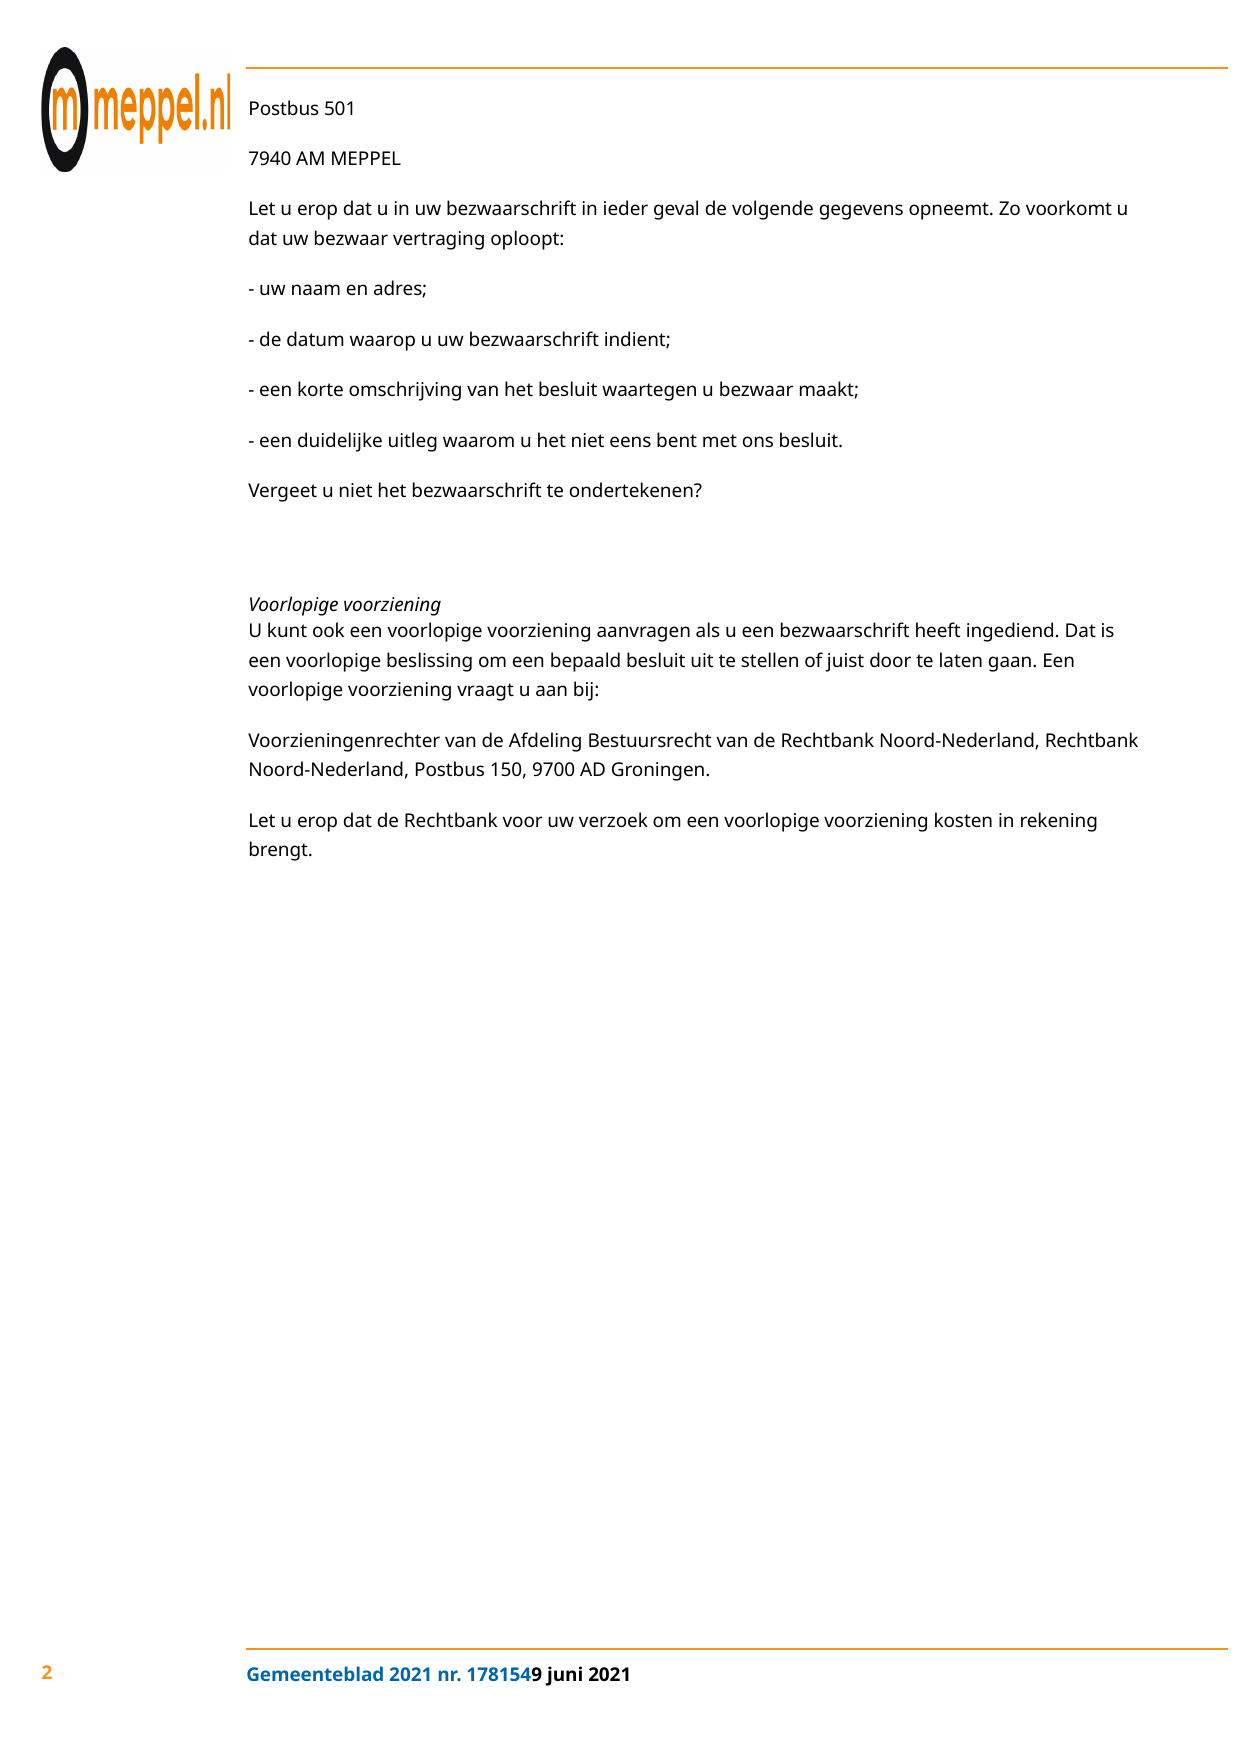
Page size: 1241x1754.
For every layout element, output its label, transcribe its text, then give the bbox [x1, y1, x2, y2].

text Postbus 501 [248, 95, 1152, 121]
text Voorzieningenrechter van de Afdeling Bestuursrecht van de Rechtbank Noord-Nederland, Rechtbank Noord-Nederland, Postbus 150, 9700 AD Groningen. [248, 727, 1152, 782]
text Let u erop dat de Rechtbank voor uw verzoek om een voorlopige voorziening kosten in rekening brengt. [248, 807, 1152, 862]
text - de datum waarop u uw bezwaarschrift indient; [248, 326, 1152, 352]
text U kunt ook een voorlopige voorziening aanvragen als u een bezwaarschrift heeft ingediend. Dat is een voorlopige beslissing om een bepaald besluit uit te stellen of juist door te laten gaan. Een voorlopige voorziening vraagt u aan bij: [248, 617, 1152, 702]
text - uw naam en adres; [248, 276, 1152, 301]
text - een duidelijke uitleg waarom u het niet eens bent met ons besluit. [248, 427, 1152, 453]
text - een korte omschrijving van het besluit waartegen u bezwaar maakt; [248, 376, 1152, 402]
text 7940 AM MEPPEL [248, 145, 1152, 171]
text Voorlopige voorziening [248, 592, 1152, 617]
text Vergeet u niet het bezwaarschrift te ondertekenen? [248, 477, 1152, 503]
text Let u erop dat u in uw bezwaarschrift in ieder geval de volgende gegevens opneemt. Zo voorkomt u dat uw bezwaar vertraging oploopt: [248, 196, 1152, 251]
picture [41, 47, 231, 172]
